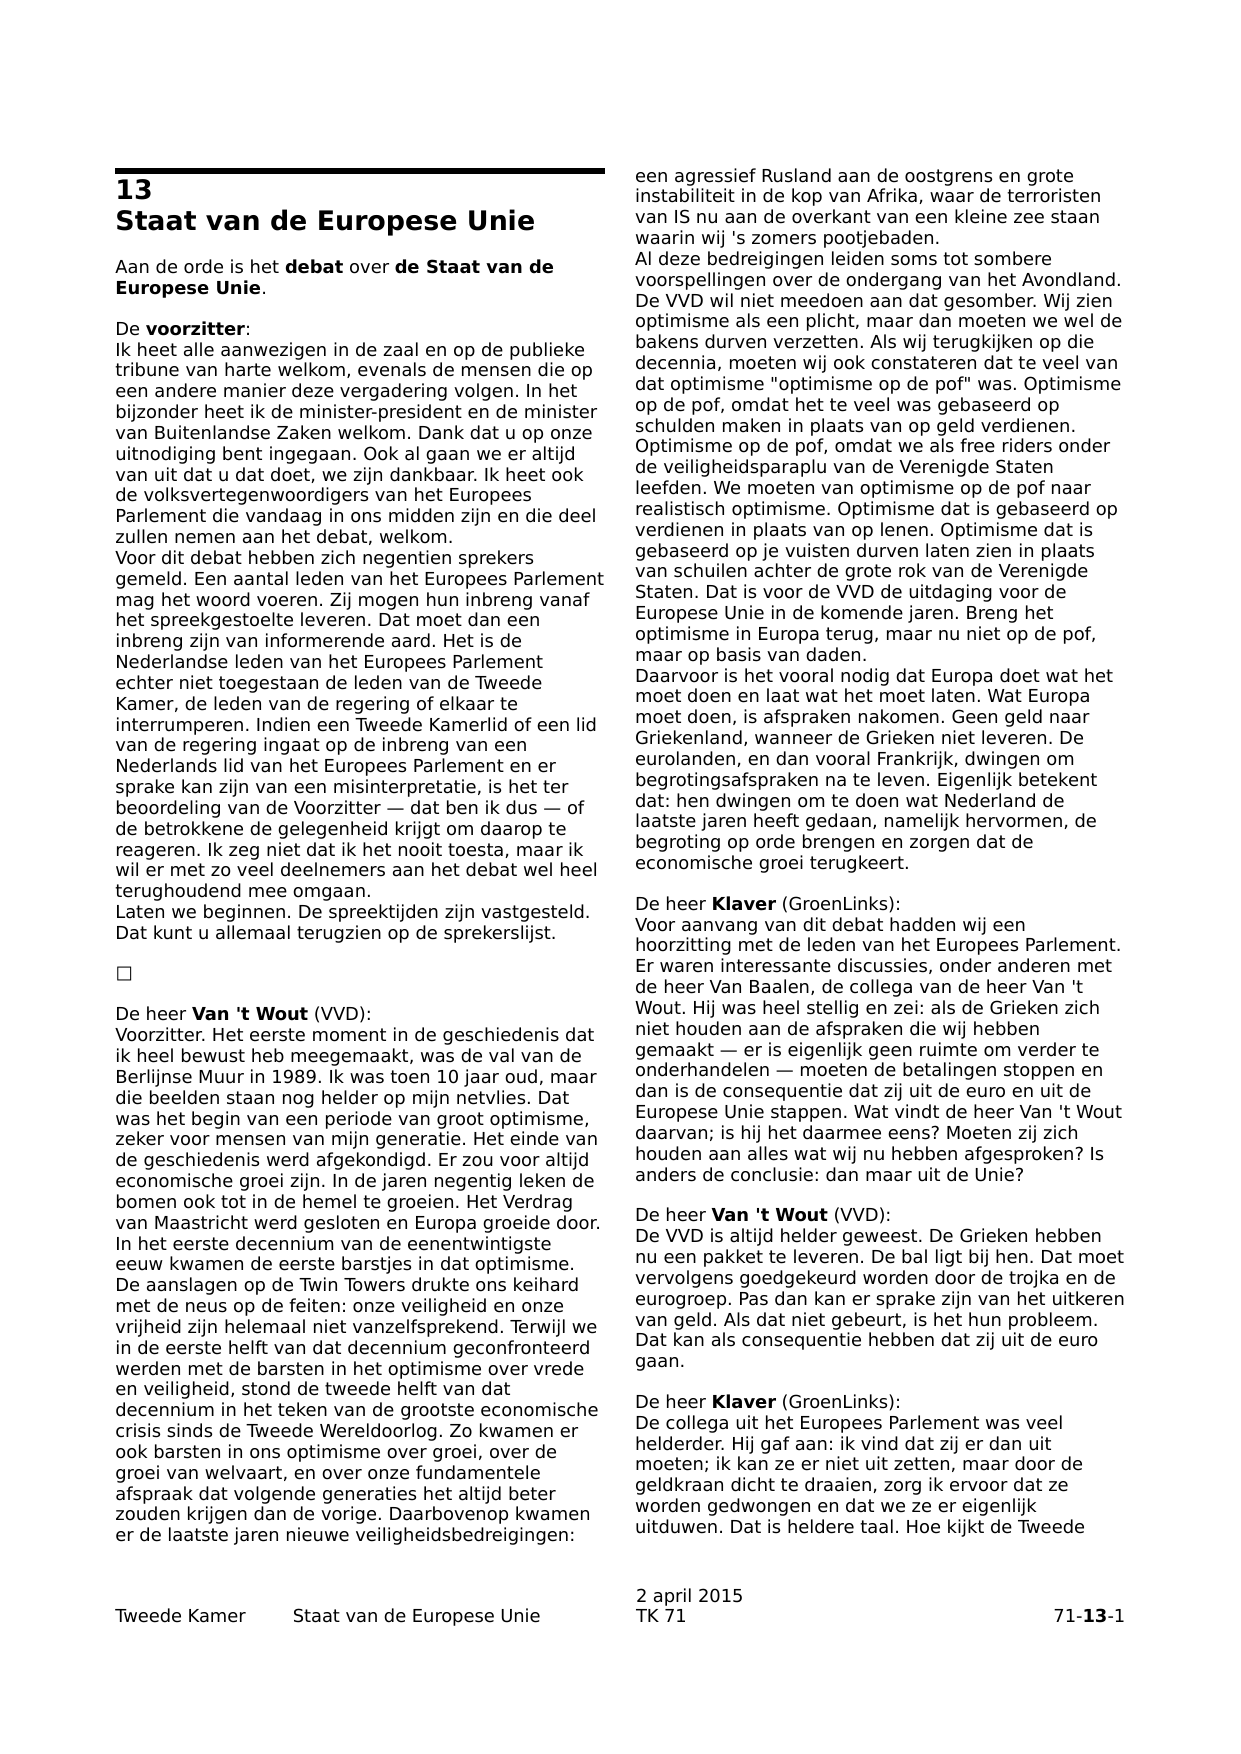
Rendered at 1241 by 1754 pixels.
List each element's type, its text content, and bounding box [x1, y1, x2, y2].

text Aan de orde is het debat over de Staat van de Europese Unie. [115, 257, 605, 298]
text In het eerste decennium van de eenentwintigste eeuw kwamen de eerste barstjes in dat optimisme. De aanslagen op de Twin Towers drukte ons keihard met de neus op de feiten: onze veiligheid en onze vrijheid zijn helemaal niet vanzelfsprekend. Terwijl we in de eerste helft van dat decennium geconfronteerd werden met de barsten in het optimisme over vrede en veiligheid, stond de tweede helft van dat decennium in het teken van de grootste economische crisis sinds de Tweede Wereldoorlog. Zo kwamen er ook barsten in ons optimisme over groei, over de groei van welvaart, en over onze fundamentele afspraak dat volgende generaties het altijd beter zouden krijgen dan de vorige. Daarbovenop kwamen er de laatste jaren nieuwe veiligheidsbedreigingen: [115, 1233, 605, 1546]
text De collega uit het Europees Parlement was veel helderder. Hij gaf aan: ik vind dat zij er dan uit moeten; ik kan ze er niet uit zetten, maar door de geldkraan dicht te draaien, zorg ik ervoor dat ze worden gedwongen en dat we ze er eigenlijk uitduwen. Dat is heldere taal. Hoe kijkt de Tweede [635, 1412, 1125, 1537]
text Daarvoor is het vooral nodig dat Europa doet wat het moet doen en laat wat het moet laten. Wat Europa moet doen, is afspraken nakomen. Geen geld naar Griekenland, wanneer de Grieken niet leveren. De eurolanden, en dan vooral Frankrijk, dwingen om begrotingsafspraken na te leven. Eigenlijk betekent dat: hen dwingen om te doen wat Nederland de laatste jaren heeft gedaan, namelijk hervormen, de begroting op orde brengen en zorgen dat de economische groei terugkeert. [635, 665, 1125, 874]
text De heer Klaver (GroenLinks): [635, 1392, 1125, 1412]
text Voorzitter. Het eerste moment in de geschiedenis dat ik heel bewust heb meegemaakt, was de val van de Berlijnse Muur in 1989. Ik was toen 10 jaar oud, maar die beelden staan nog helder op mijn netvlies. Dat was het begin van een periode van groot optimisme, zeker voor mensen van mijn generatie. Het einde van de geschiedenis werd afgekondigd. Er zou voor altijd economische groei zijn. In de jaren negentig leken de bomen ook tot in de hemel te groeien. Het Verdrag van Maastricht werd gesloten en Europa groeide door. [115, 1025, 605, 1233]
text Voor aanvang van dit debat hadden wij een hoorzitting met de leden van het Europees Parlement. Er waren interessante discussies, onder anderen met de heer Van Baalen, de collega van de heer Van 't Wout. Hij was heel stellig en zei: als de Grieken zich niet houden aan de afspraken die wij hebben gemaakt — er is eigenlijk geen ruimte om verder te onderhandelen — moeten de betalingen stoppen en dan is de consequentie dat zij uit de euro en uit de Europese Unie stappen. Wat vindt de heer Van 't Wout daarvan; is hij het daarmee eens? Moeten zij zich houden aan alles wat wij nu hebben afgesproken? Is anders de conclusie: dan maar uit de Unie? [635, 914, 1125, 1185]
text De heer Van 't Wout (VVD): [635, 1205, 1125, 1226]
text ⬜ [115, 963, 605, 984]
text De heer Van 't Wout (VVD): [115, 1004, 605, 1025]
text Voor dit debat hebben zich negentien sprekers gemeld. Een aantal leden van het Europees Parlement mag het woord voeren. Zij mogen hun inbreng vanaf het spreekgestoelte leveren. Dat moet dan een inbreng zijn van informerende aard. Het is de Nederlandse leden van het Europees Parlement echter niet toegestaan de leden van de Tweede Kamer, de leden van de regering of elkaar te interrumperen. Indien een Tweede Kamerlid of een lid van de regering ingaat op de inbreng van een Nederlands lid van het Europees Parlement en er sprake kan zijn van een misinterpretatie, is het ter beoordeling van de Voorzitter — dat ben ik dus — of de betrokkene de gelegenheid krijgt om daarop te reageren. Ik zeg niet dat ik het nooit toesta, maar ik wil er met zo veel deelnemers aan het debat wel heel terughoudend mee omgaan. [115, 548, 605, 902]
text Al deze bedreigingen leiden soms tot sombere voorspellingen over de ondergang van het Avondland. De VVD wil niet meedoen aan dat gesomber. Wij zien optimisme als een plicht, maar dan moeten we wel de bakens durven verzetten. Als wij terugkijken op die decennia, moeten wij ook constateren dat te veel van dat optimisme "optimisme op de pof" was. Optimisme op de pof, omdat het te veel was gebaseerd op schulden maken in plaats van op geld verdienen. Optimisme op de pof, omdat we als free riders onder de veiligheidsparaplu van de Verenigde Staten leefden. We moeten van optimisme op de pof naar realistisch optimisme. Optimisme dat is gebaseerd op verdienen in plaats van op lenen. Optimisme dat is gebaseerd op je vuisten durven laten zien in plaats van schuilen achter de grote rok van de Verenigde Staten. Dat is voor de VVD de uitdaging voor de Europese Unie in de komende jaren. Breng het optimisme in Europa terug, maar nu niet op de pof, maar op basis van daden. [635, 249, 1125, 665]
text De VVD is altijd helder geweest. De Grieken hebben nu een pakket te leveren. De bal ligt bij hen. Dat moet vervolgens goedgekeurd worden door de trojka en de eurogroep. Pas dan kan er sprake zijn van het uitkeren van geld. Als dat niet gebeurt, is het hun probleem. Dat kan als consequentie hebben dat zij uit de euro gaan. [635, 1226, 1125, 1372]
text De voorzitter: [115, 318, 605, 339]
text Ik heet alle aanwezigen in de zaal en op de publieke tribune van harte welkom, evenals de mensen die op een andere manier deze vergadering volgen. In het bijzonder heet ik de minister-president en de minister van Buitenlandse Zaken welkom. Dank dat u op onze uitnodiging bent ingegaan. Ook al gaan we er altijd van uit dat u dat doet, we zijn dankbaar. Ik heet ook de volksvertegenwoordigers van het Europees Parlement die vandaag in ons midden zijn en die deel zullen nemen aan het debat, welkom. [115, 339, 605, 548]
text een agressief Rusland aan de oostgrens en grote instabiliteit in de kop van Afrika, waar de terroristen van IS nu aan de overkant van een kleine zee staan waarin wij 's zomers pootjebaden. [635, 165, 1125, 249]
text Laten we beginnen. De spreektijden zijn vastgesteld. Dat kunt u allemaal terugzien op de sprekerslijst. [115, 902, 605, 943]
title 13 Staat van de Europese Unie [115, 174, 605, 237]
text De heer Klaver (GroenLinks): [635, 894, 1125, 914]
